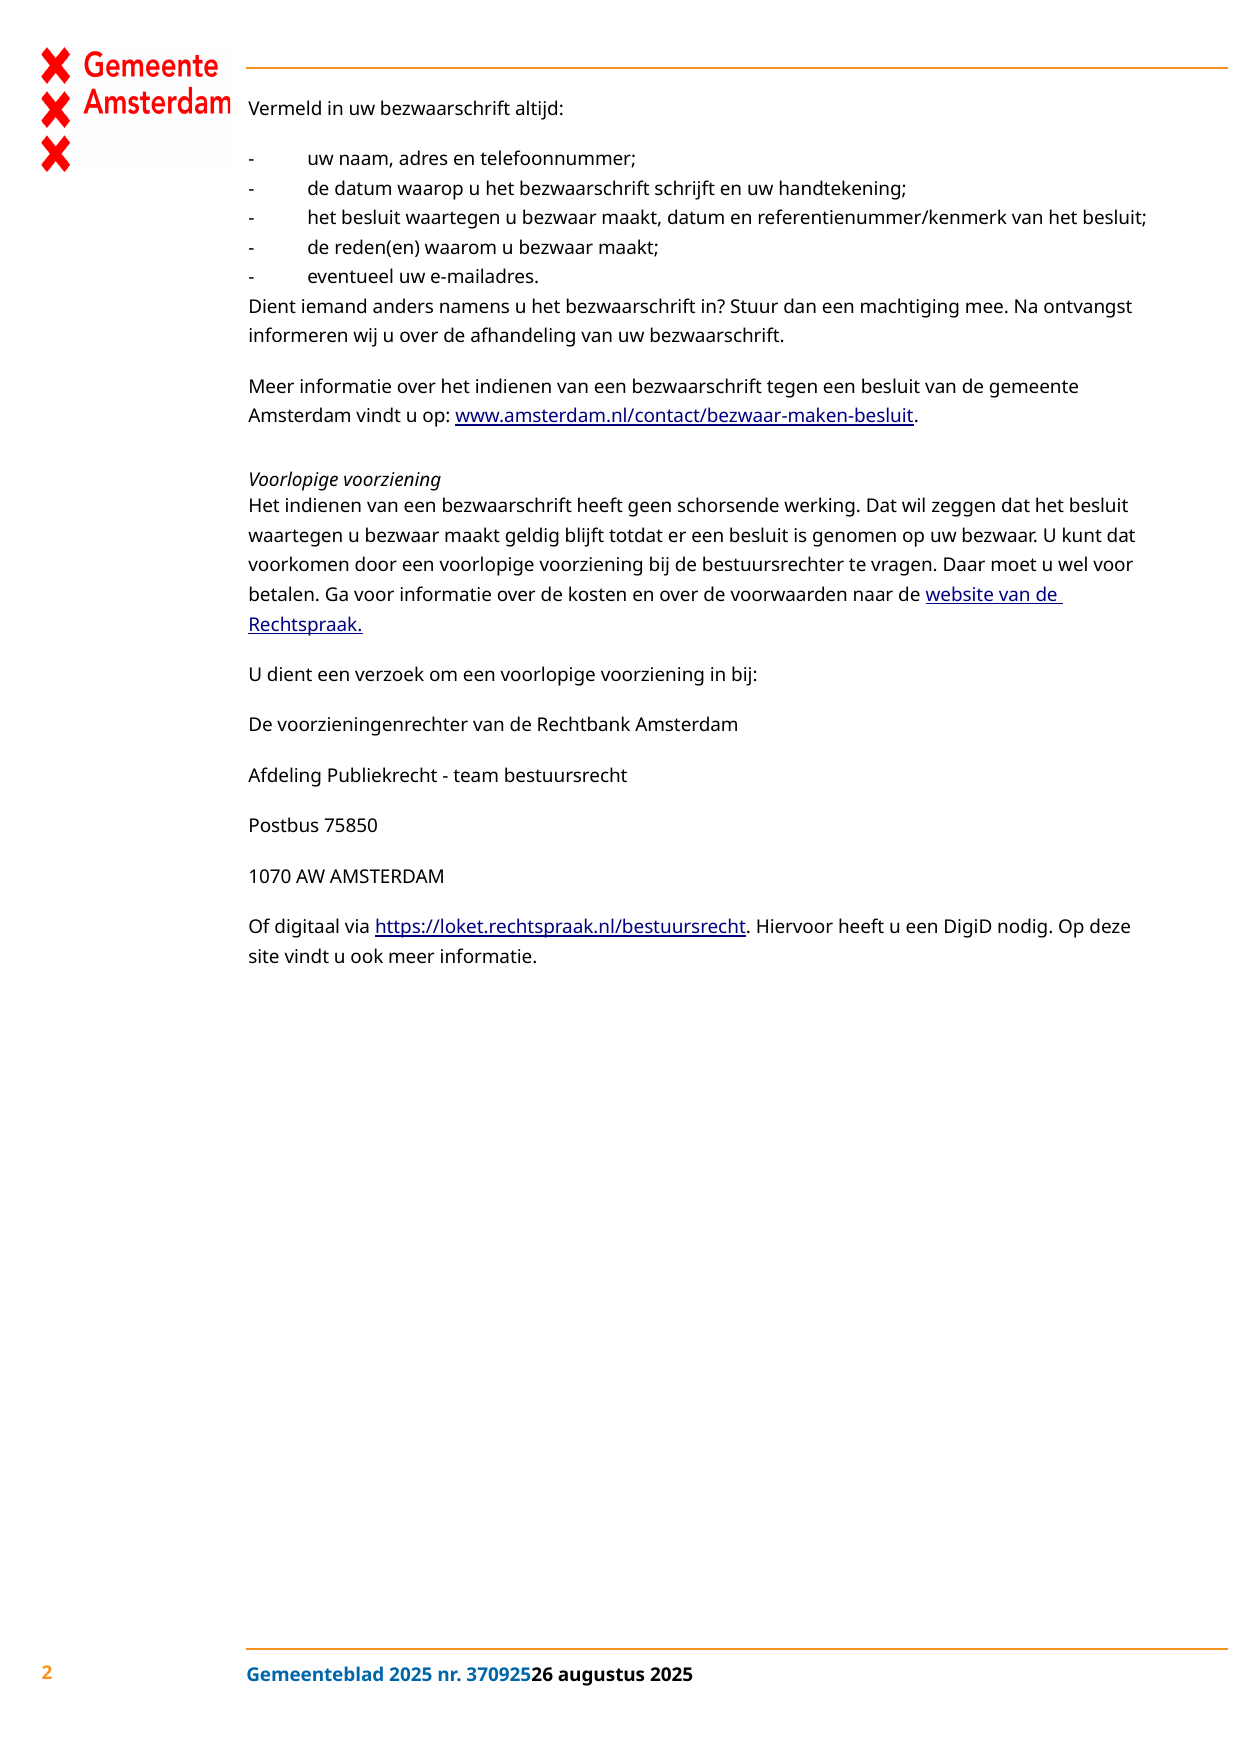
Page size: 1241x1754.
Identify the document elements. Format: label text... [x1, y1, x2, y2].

text De voorzieningenrechter van de Rechtbank Amsterdam [248, 712, 1152, 737]
list eventueel uw e-mailadres. [248, 263, 1152, 289]
list de reden(en) waarom u bezwaar maakt; [248, 234, 1152, 260]
text Postbus 75850 [248, 812, 1152, 838]
picture [41, 47, 231, 172]
text Of digitaal via https://loket.rechtspraak.nl/bestuursrecht. Hiervoor heeft u een DigiD nodig. Op deze site vindt u ook meer informatie. [248, 913, 1152, 968]
list uw naam, adres en telefoonnummer; [248, 145, 1152, 171]
list de datum waarop u het bezwaarschrift schrijft en uw handtekening; [248, 175, 1152, 201]
text Afdeling Publiekrecht - team bestuursrecht [248, 762, 1152, 788]
text Vermeld in uw bezwaarschrift altijd: [248, 95, 1152, 121]
text Meer informatie over het indienen van een bezwaarschrift tegen een besluit van de gemeente Amsterdam vindt u op: www.amsterdam.nl/contact/bezwaar-maken-besluit. [248, 373, 1152, 428]
text Voorlopige voorziening [248, 467, 1152, 492]
list het besluit waartegen u bezwaar maakt, datum en referentienummer/kenmerk van het besluit; [248, 204, 1152, 230]
text U dient een verzoek om een voorlopige voorziening in bij: [248, 661, 1152, 687]
text 1070 AW AMSTERDAM [248, 863, 1152, 888]
text Het indienen van een bezwaarschrift heeft geen schorsende werking. Dat wil zeggen dat het besluit waartegen u bezwaar maakt geldig blijft totdat er een besluit is genomen op uw bezwaar. U kunt dat voorkomen door een voorlopige voorziening bij de bestuursrechter te vragen. Daar moet u wel voor betalen. Ga voor informatie over de kosten en over de voorwaarden naar de website van de Rechtspraak. [248, 492, 1152, 636]
text Dient iemand anders namens u het bezwaarschrift in? Stuur dan een machtiging mee. Na ontvangst informeren wij u over de afhandeling van uw bezwaarschrift. [248, 293, 1152, 348]
